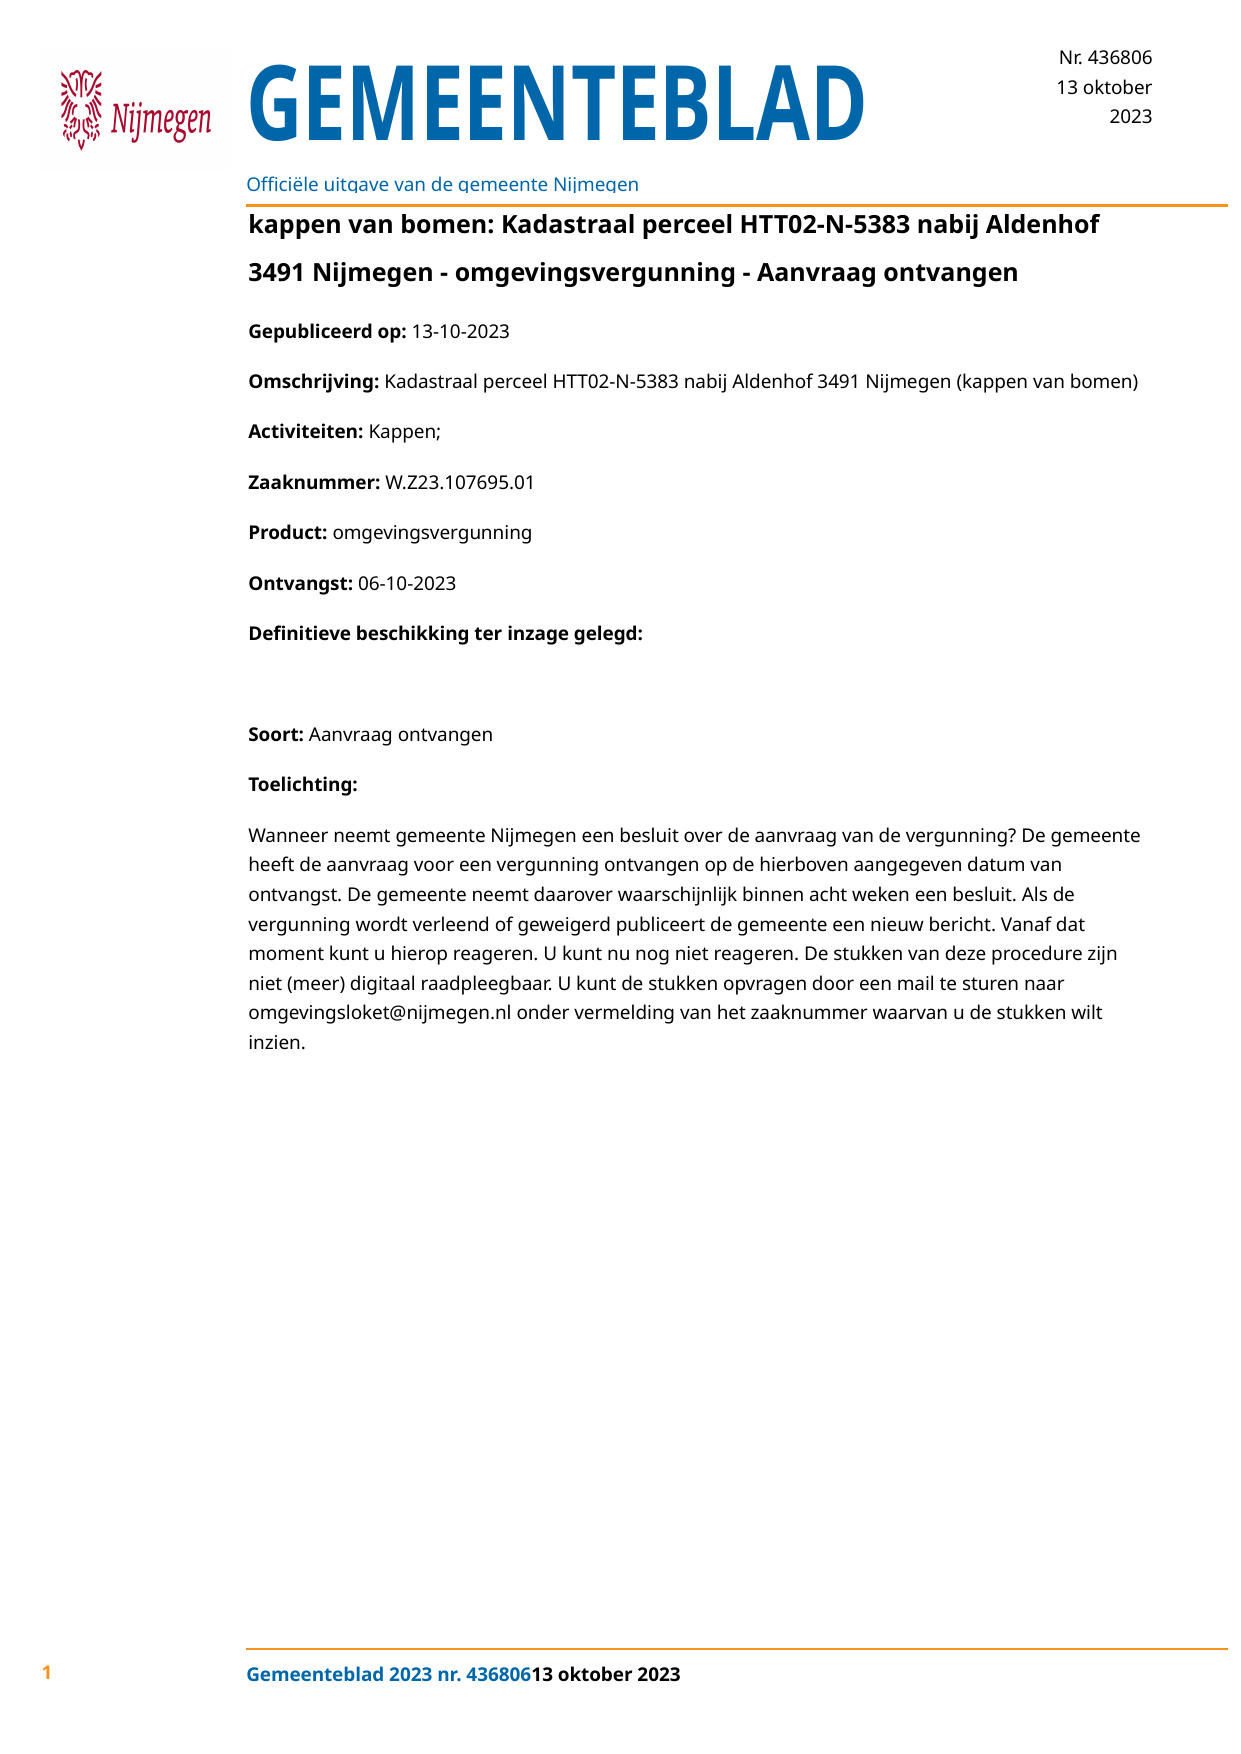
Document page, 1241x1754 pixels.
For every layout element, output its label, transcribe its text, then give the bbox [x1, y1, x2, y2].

picture [41, 47, 231, 172]
text Wanneer neemt gemeente Nijmegen een besluit over de aanvraag van de vergunning? De gemeente heeft de aanvraag voor een vergunning ontvangen op de hierboven aangegeven datum van ontvangst. De gemeente neemt daarover waarschijnlijk binnen acht weken een besluit. Als de vergunning wordt verleend of geweigerd publiceert de gemeente een nieuw bericht. Vanaf dat moment kunt u hierop reageren. U kunt nu nog niet reageren. De stukken van deze procedure zijn niet (meer) digitaal raadpleegbaar. U kunt de stukken opvragen door een mail te sturen naar omgevingsloket@nijmegen.nl onder vermelding van het zaaknummer waarvan u de stukken wilt inzien. [248, 822, 1152, 1055]
text Toelichting: [248, 772, 1152, 797]
text Omschrijving: Kadastraal perceel HTT02-N-5383 nabij Aldenhof 3491 Nijmegen (kappen van bomen) [248, 368, 1152, 394]
text Soort: Aanvraag ontvangen [248, 721, 1152, 747]
text Gepubliceerd op: 13-10-2023 [248, 318, 1152, 344]
text kappen van bomen: Kadastraal perceel HTT02-N-5383 nabij Aldenhof 3491 Nijmegen - omgevingsvergunning - Aanvraag ontvangen [248, 207, 1152, 288]
text Activiteiten: Kappen; [248, 419, 1152, 444]
text Product: omgevingsvergunning [248, 519, 1152, 545]
text Definitieve beschikking ter inzage gelegd: [248, 620, 1152, 646]
text Zaaknummer: W.Z23.107695.01 [248, 469, 1152, 495]
text Ontvangst: 06-10-2023 [248, 570, 1152, 596]
